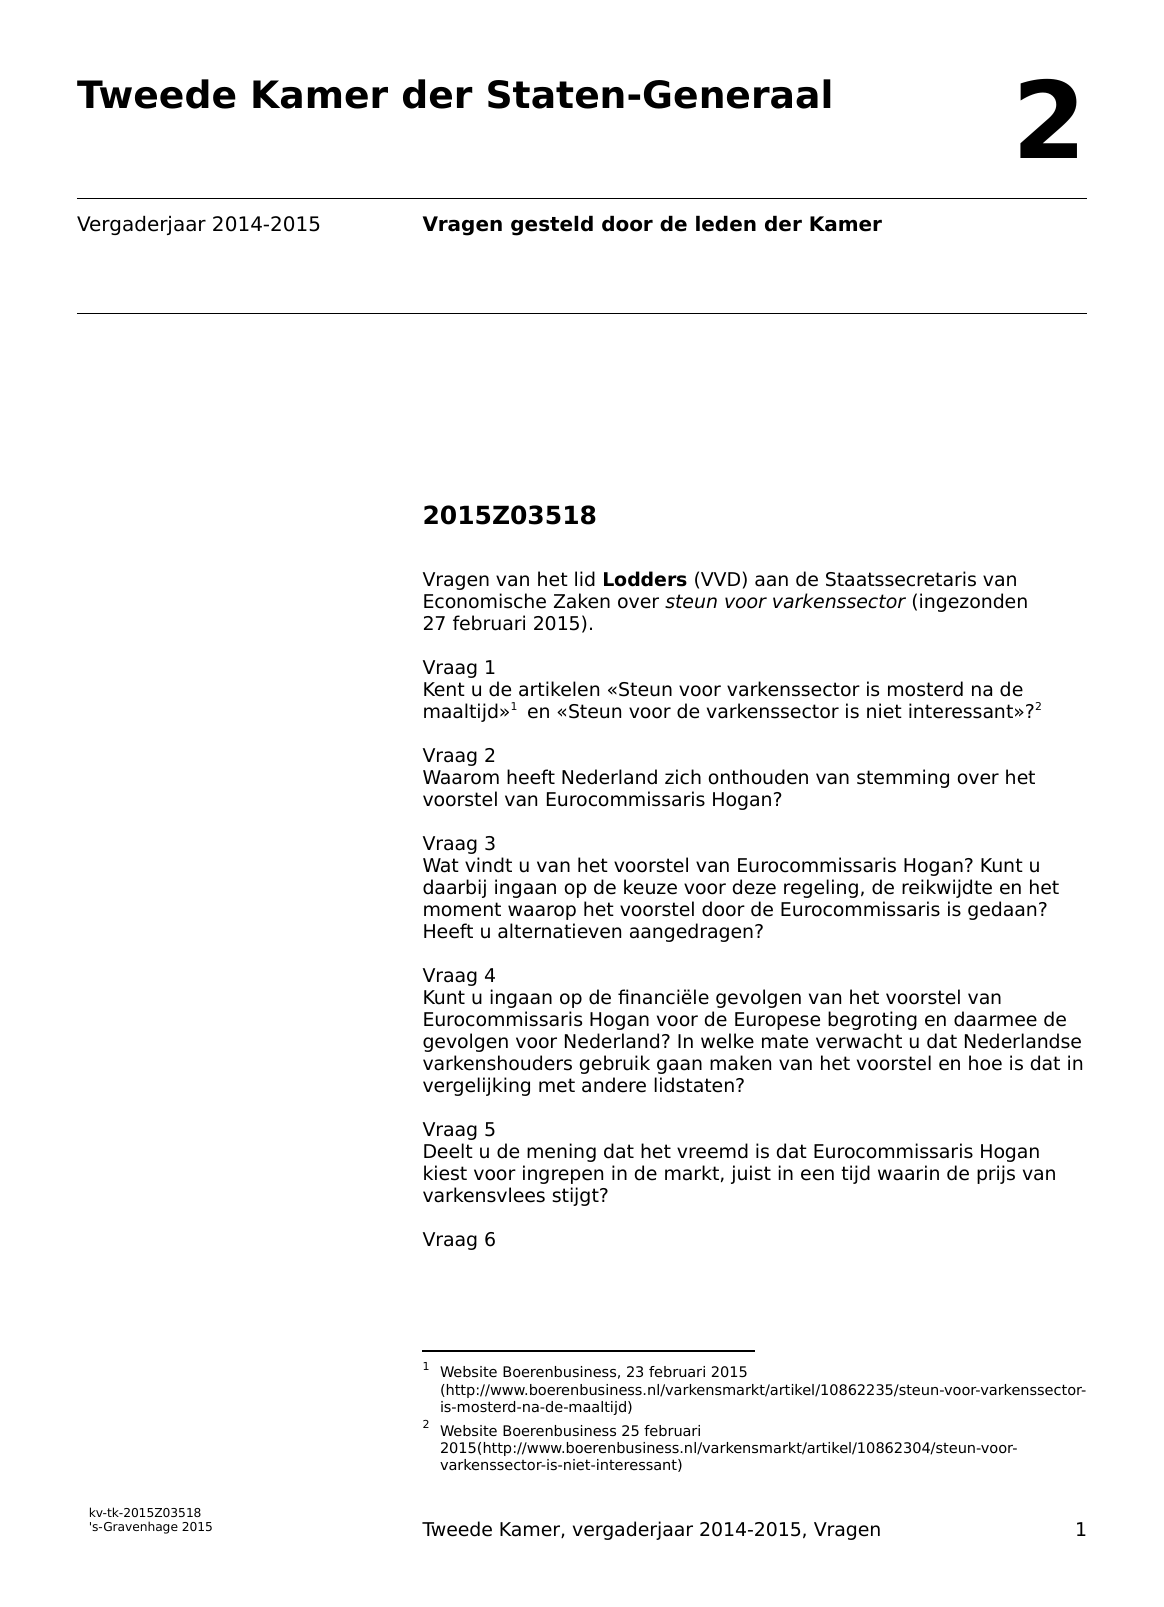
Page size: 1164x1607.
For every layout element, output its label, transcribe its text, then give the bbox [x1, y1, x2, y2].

text 's-Gravenhage 2015 [88, 1520, 323, 1534]
table_header Tweede Kamer der Staten-Generaal [77, 59, 886, 198]
text Vraag 5 [422, 1119, 1087, 1141]
text Website Boerenbusiness, 23 februari 2015 (http://www.boerenbusiness.nl/varkensmarkt/artikel/10862235/steun-voor-varkenssector-is-mosterd-na-de-maaltijd) [422, 1360, 1087, 1416]
text Vraag 1 [422, 657, 1087, 679]
text Waarom heeft Nederland zich onthouden van stemming over het voorstel van Eurocommissaris Hogan? [422, 767, 1087, 811]
text kv-tk-2015Z03518 [88, 1506, 323, 1520]
text Vraag 2 [422, 745, 1087, 767]
text Vraag 6 [422, 1229, 1087, 1251]
text Kunt u ingaan op de financiële gevolgen van het voorstel van Eurocommissaris Hogan voor de Europese begroting en daarmee de gevolgen voor Nederland? In welke mate verwacht u dat Nederlandse varkenshouders gebruik gaan maken van het voorstel en hoe is dat in vergelijking met andere lidstaten? [422, 987, 1087, 1097]
table_cell Vergaderjaar 2014-2015 [77, 199, 422, 313]
text Deelt u de mening dat het vreemd is dat Eurocommissaris Hogan kiest voor ingrepen in de markt, juist in een tijd waarin de prijs van varkensvlees stijgt? [422, 1141, 1087, 1207]
text Vraag 3 [422, 833, 1087, 855]
text Website Boerenbusiness 25 februari 2015(http://www.boerenbusiness.nl/varkensmarkt/artikel/10862304/steun-voor-varkenssector-is-niet-interessant) [422, 1418, 1087, 1474]
table_header 2 [886, 59, 1087, 198]
text Vragen van het lid Lodders (VVD) aan de Staatssecretaris van Economische Zaken over steun voor varkenssector (ingezonden 27 februari 2015). [422, 569, 1087, 635]
table_cell Vragen gesteld door de leden der Kamer [422, 199, 1087, 313]
text Wat vindt u van het voorstel van Eurocommissaris Hogan? Kunt u daarbij ingaan op de keuze voor deze regeling, de reikwijdte en het moment waarop het voorstel door de Eurocommissaris is gedaan? Heeft u alternatieven aangedragen? [422, 855, 1087, 943]
text 2015Z03518 [422, 501, 1087, 531]
text Kent u de artikelen «Steun voor varkenssector is mosterd na de maaltijd» en «Steun voor de varkenssector is niet interessant»? [422, 679, 1087, 723]
text Vraag 4 [422, 965, 1087, 987]
